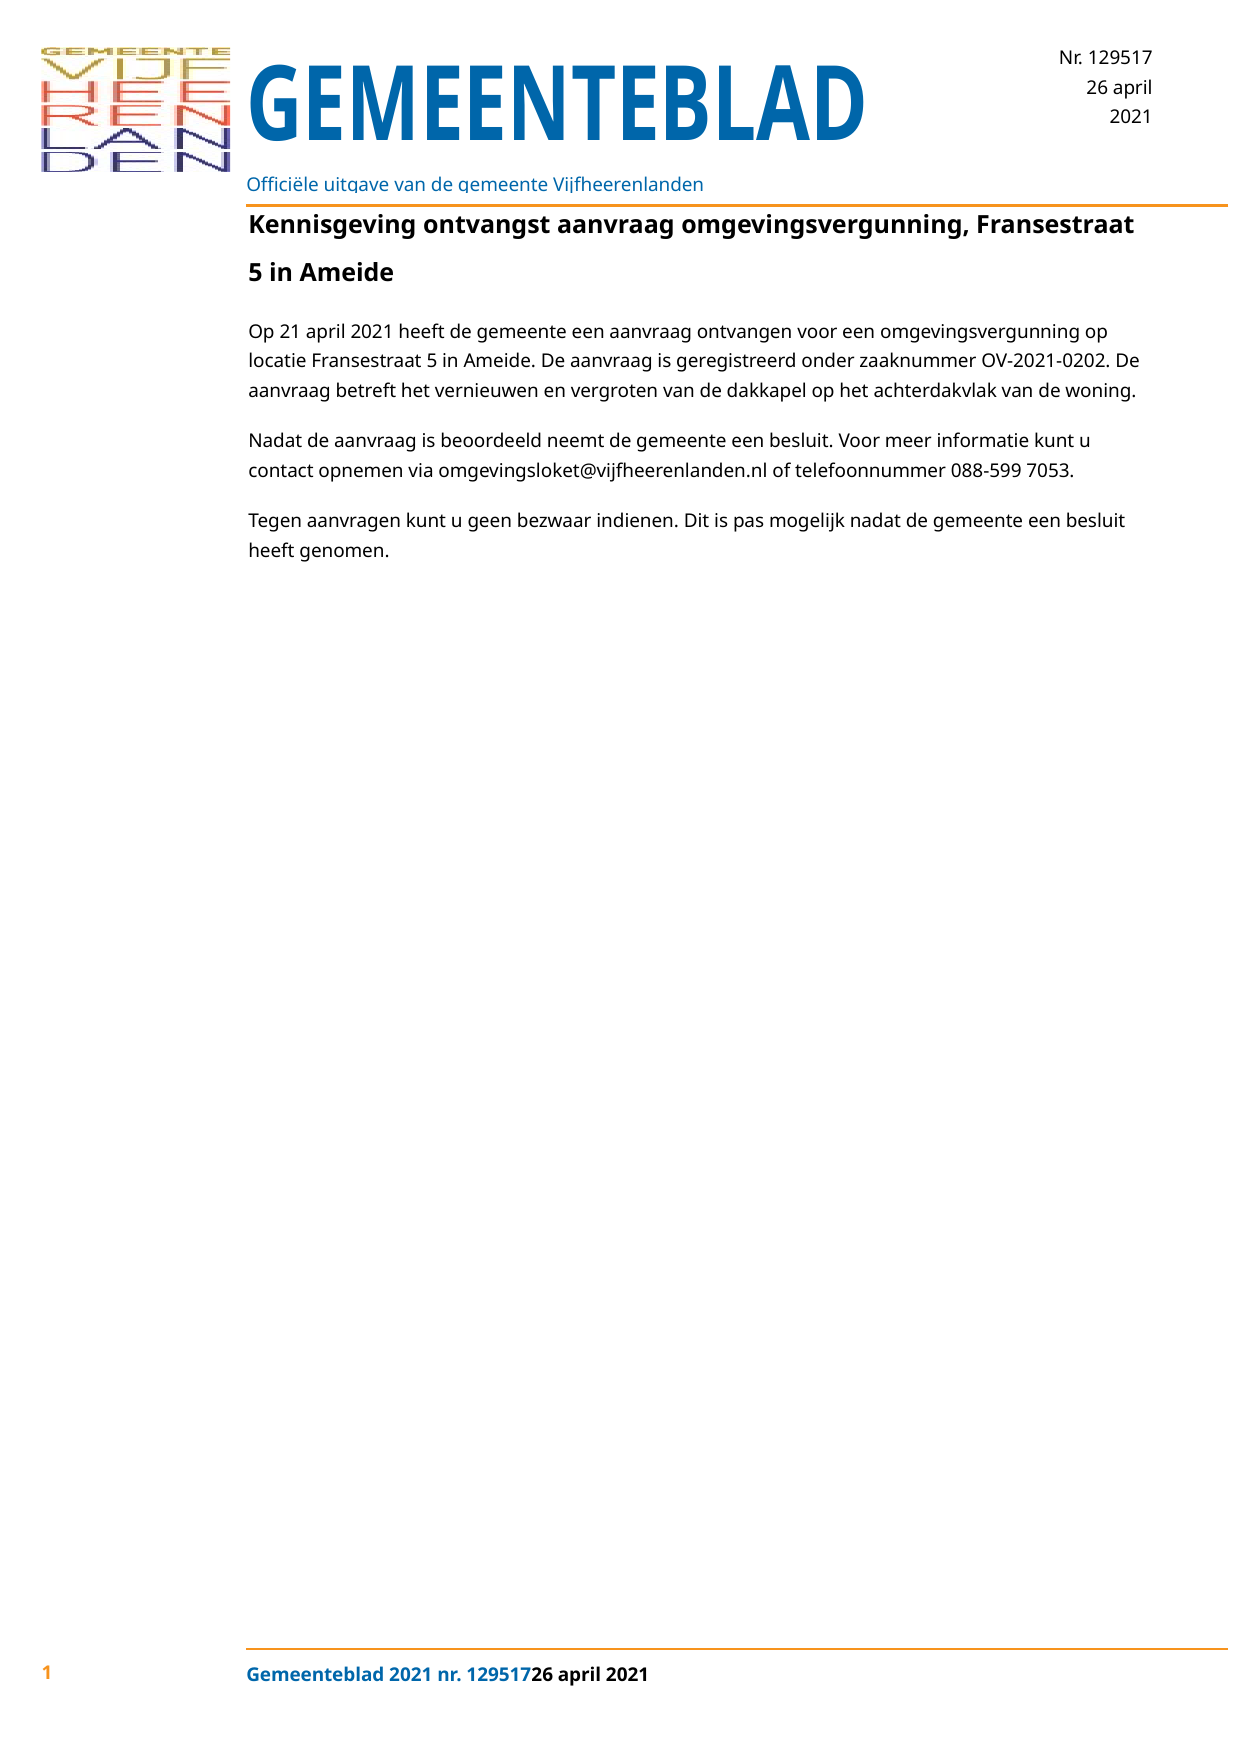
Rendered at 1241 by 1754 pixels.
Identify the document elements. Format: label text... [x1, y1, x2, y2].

text Kennisgeving ontvangst aanvraag omgevingsvergunning, Fransestraat 5 in Ameide [248, 207, 1152, 288]
picture [41, 47, 231, 172]
text Op 21 april 2021 heeft de gemeente een aanvraag ontvangen voor een omgevingsvergunning op locatie Fransestraat 5 in Ameide. De aanvraag is geregistreerd onder zaaknummer OV-2021-0202. De aanvraag betreft het vernieuwen en vergroten van de dakkapel op het achterdakvlak van de woning. [248, 318, 1152, 403]
text Nadat de aanvraag is beoordeeld neemt de gemeente een besluit. Voor meer informatie kunt u contact opnemen via omgevingsloket@vijfheerenlanden.nl of telefoonnummer 088-599 7053. [248, 427, 1152, 483]
text Tegen aanvragen kunt u geen bezwaar indienen. Dit is pas mogelijk nadat de gemeente een besluit heeft genomen. [248, 507, 1152, 563]
